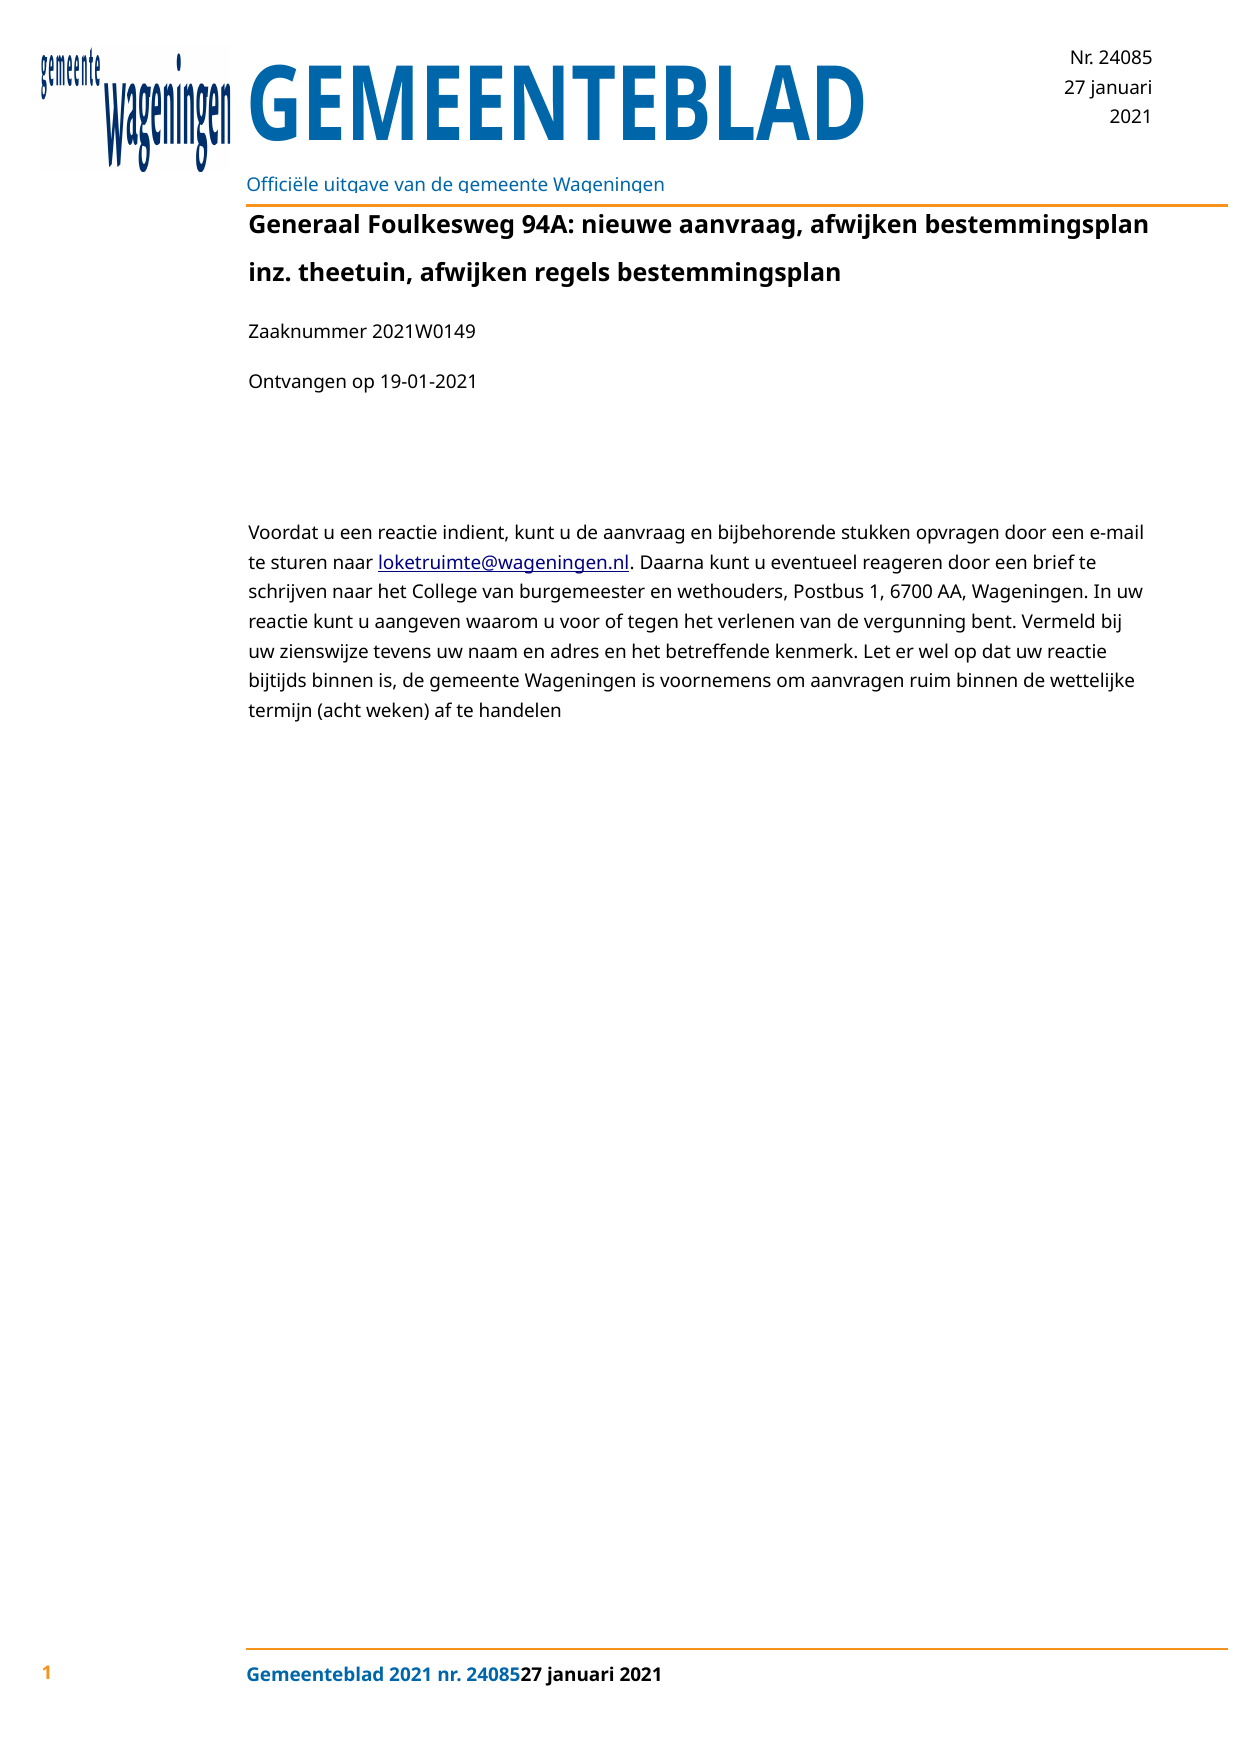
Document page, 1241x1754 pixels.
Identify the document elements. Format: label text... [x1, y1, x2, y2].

text Ontvangen op 19-01-2021 [248, 368, 1152, 394]
picture [41, 47, 231, 172]
text Voordat u een reactie indient, kunt u de aanvraag en bijbehorende stukken opvragen door een e-mail te sturen naar loketruimte@wageningen.nl. Daarna kunt u eventueel reageren door een brief te schrijven naar het College van burgemeester en wethouders, Postbus 1, 6700 AA, Wageningen. In uw reactie kunt u aangeven waarom u voor of tegen het verlenen van de vergunning bent. Vermeld bij uw zienswijze tevens uw naam en adres en het betreffende kenmerk. Let er wel op dat uw reactie bijtijds binnen is, de gemeente Wageningen is voornemens om aanvragen ruim binnen de wettelijke termijn (acht weken) af te handelen [248, 519, 1152, 723]
text Zaaknummer 2021W0149 [248, 318, 1152, 344]
text Generaal Foulkesweg 94A: nieuwe aanvraag, afwijken bestemmingsplan inz. theetuin, afwijken regels bestemmingsplan [248, 207, 1152, 288]
